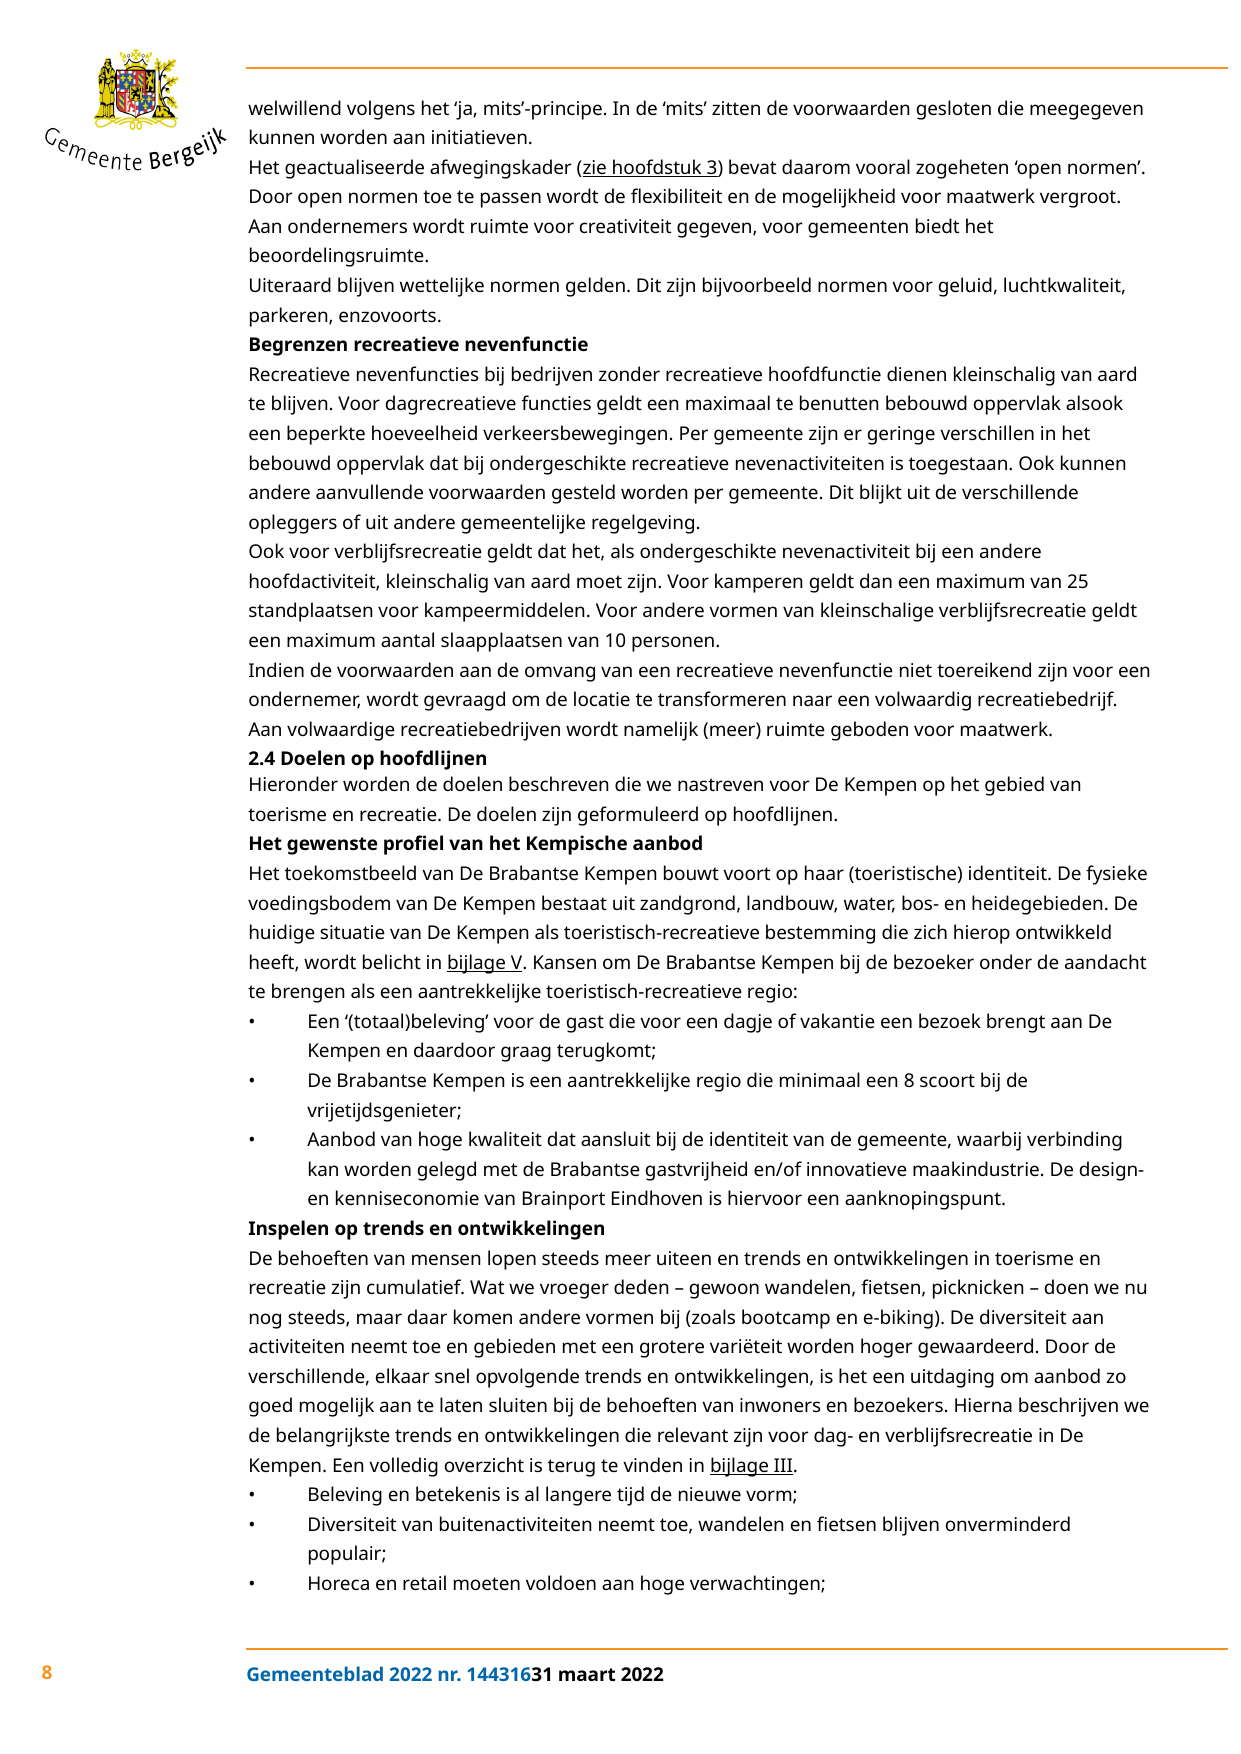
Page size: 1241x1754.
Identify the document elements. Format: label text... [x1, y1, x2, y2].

text Het toekomstbeeld van De Brabantse Kempen bouwt voort op haar (toeristische) identiteit. De fysieke voedingsbodem van De Kempen bestaat uit zandgrond, landbouw, water, bos- en heidegebieden. De huidige situatie van De Kempen als toeristisch-recreatieve bestemming die zich hierop ontwikkeld heeft, wordt belicht in bijlage V. Kansen om De Brabantse Kempen bij de bezoeker onder de aandacht te brengen als een aantrekkelijke toeristisch-recreatieve regio: [248, 860, 1152, 1004]
text Recreatieve nevenfuncties bij bedrijven zonder recreatieve hoofdfunctie dienen kleinschalig van aard te blijven. Voor dagrecreatieve functies geldt een maximaal te benutten bebouwd oppervlak alsook een beperkte hoeveelheid verkeersbewegingen. Per gemeente zijn er geringe verschillen in het bebouwd oppervlak dat bij ondergeschikte recreatieve nevenactiviteiten is toegestaan. Ook kunnen andere aanvullende voorwaarden gesteld worden per gemeente. Dit blijkt uit de verschillende opleggers of uit andere gemeentelijke regelgeving. [248, 361, 1152, 535]
list Diversiteit van buitenactiviteiten neemt toe, wandelen en fietsen blijven onverminderd populair; [248, 1511, 1152, 1566]
list Een ‘(totaal)beleving’ voor de gast die voor een dagje of vakantie een bezoek brengt aan De Kempen en daardoor graag terugkomt; [248, 1008, 1152, 1063]
text Het geactualiseerde afwegingskader (zie hoofdstuk 3) bevat daarom vooral zogeheten ‘open normen’. Door open normen toe te passen wordt de flexibiliteit en de mogelijkheid voor maatwerk vergroot. Aan ondernemers wordt ruimte voor creativiteit gegeven, voor gemeenten biedt het beoordelingsruimte. [248, 154, 1152, 268]
text Hieronder worden de doelen beschreven die we nastreven voor De Kempen op het gebied van toerisme en recreatie. De doelen zijn geformuleerd op hoofdlijnen. [248, 771, 1152, 827]
text 2.4 Doelen op hoofdlijnen [248, 746, 1152, 771]
list Horeca en retail moeten voldoen aan hoge verwachtingen; [248, 1570, 1152, 1596]
list Beleving en betekenis is al langere tijd de nieuwe vorm; [248, 1481, 1152, 1507]
list Aanbod van hoge kwaliteit dat aansluit bij de identiteit van de gemeente, waarbij verbinding kan worden gelegd met de Brabantse gastvrijheid en/of innovatieve maakindustrie. De design- en kenniseconomie van Brainport Eindhoven is hiervoor een aanknopingspunt. [248, 1126, 1152, 1211]
text Het gewenste profiel van het Kempische aanbod [248, 831, 1152, 856]
text De behoeften van mensen lopen steeds meer uiteen en trends en ontwikkelingen in toerisme en recreatie zijn cumulatief. Wat we vroeger deden – gewoon wandelen, fietsen, picknicken – doen we nu nog steeds, maar daar komen andere vormen bij (zoals bootcamp en e-biking). De diversiteit aan activiteiten neemt toe en gebieden met een grotere variëteit worden hoger gewaardeerd. Door de verschillende, elkaar snel opvolgende trends en ontwikkelingen, is het een uitdaging om aanbod zo goed mogelijk aan te laten sluiten bij de behoeften van inwoners en bezoekers. Hierna beschrijven we de belangrijkste trends en ontwikkelingen die relevant zijn voor dag- en verblijfsrecreatie in De Kempen. Een volledig overzicht is terug te vinden in bijlage III. [248, 1245, 1152, 1477]
text Uiteraard blijven wettelijke normen gelden. Dit zijn bijvoorbeeld normen voor geluid, luchtkwaliteit, parkeren, enzovoorts. [248, 272, 1152, 328]
text Ook voor verblijfsrecreatie geldt dat het, als ondergeschikte nevenactiviteit bij een andere hoofdactiviteit, kleinschalig van aard moet zijn. Voor kamperen geldt dan een maximum van 25 standplaatsen voor kampeermiddelen. Voor andere vormen van kleinschalige verblijfsrecreatie geldt een maximum aantal slaapplaatsen van 10 personen. [248, 538, 1152, 653]
text Indien de voorwaarden aan de omvang van een recreatieve nevenfunctie niet toereikend zijn voor een ondernemer, wordt gevraagd om de locatie te transformeren naar een volwaardig recreatiebedrijf. Aan volwaardige recreatiebedrijven wordt namelijk (meer) ruimte geboden voor maatwerk. [248, 657, 1152, 742]
text Begrenzen recreatieve nevenfunctie [248, 331, 1152, 357]
text Inspelen op trends en ontwikkelingen [248, 1215, 1152, 1241]
picture [41, 47, 231, 172]
text welwillend volgens het ‘ja, mits’-principe. In de ‘mits’ zitten de voorwaarden gesloten die meegegeven kunnen worden aan initiatieven. [248, 95, 1152, 150]
list De Brabantse Kempen is een aantrekkelijke regio die minimaal een 8 scoort bij de vrijetijdsgenieter; [248, 1067, 1152, 1122]
